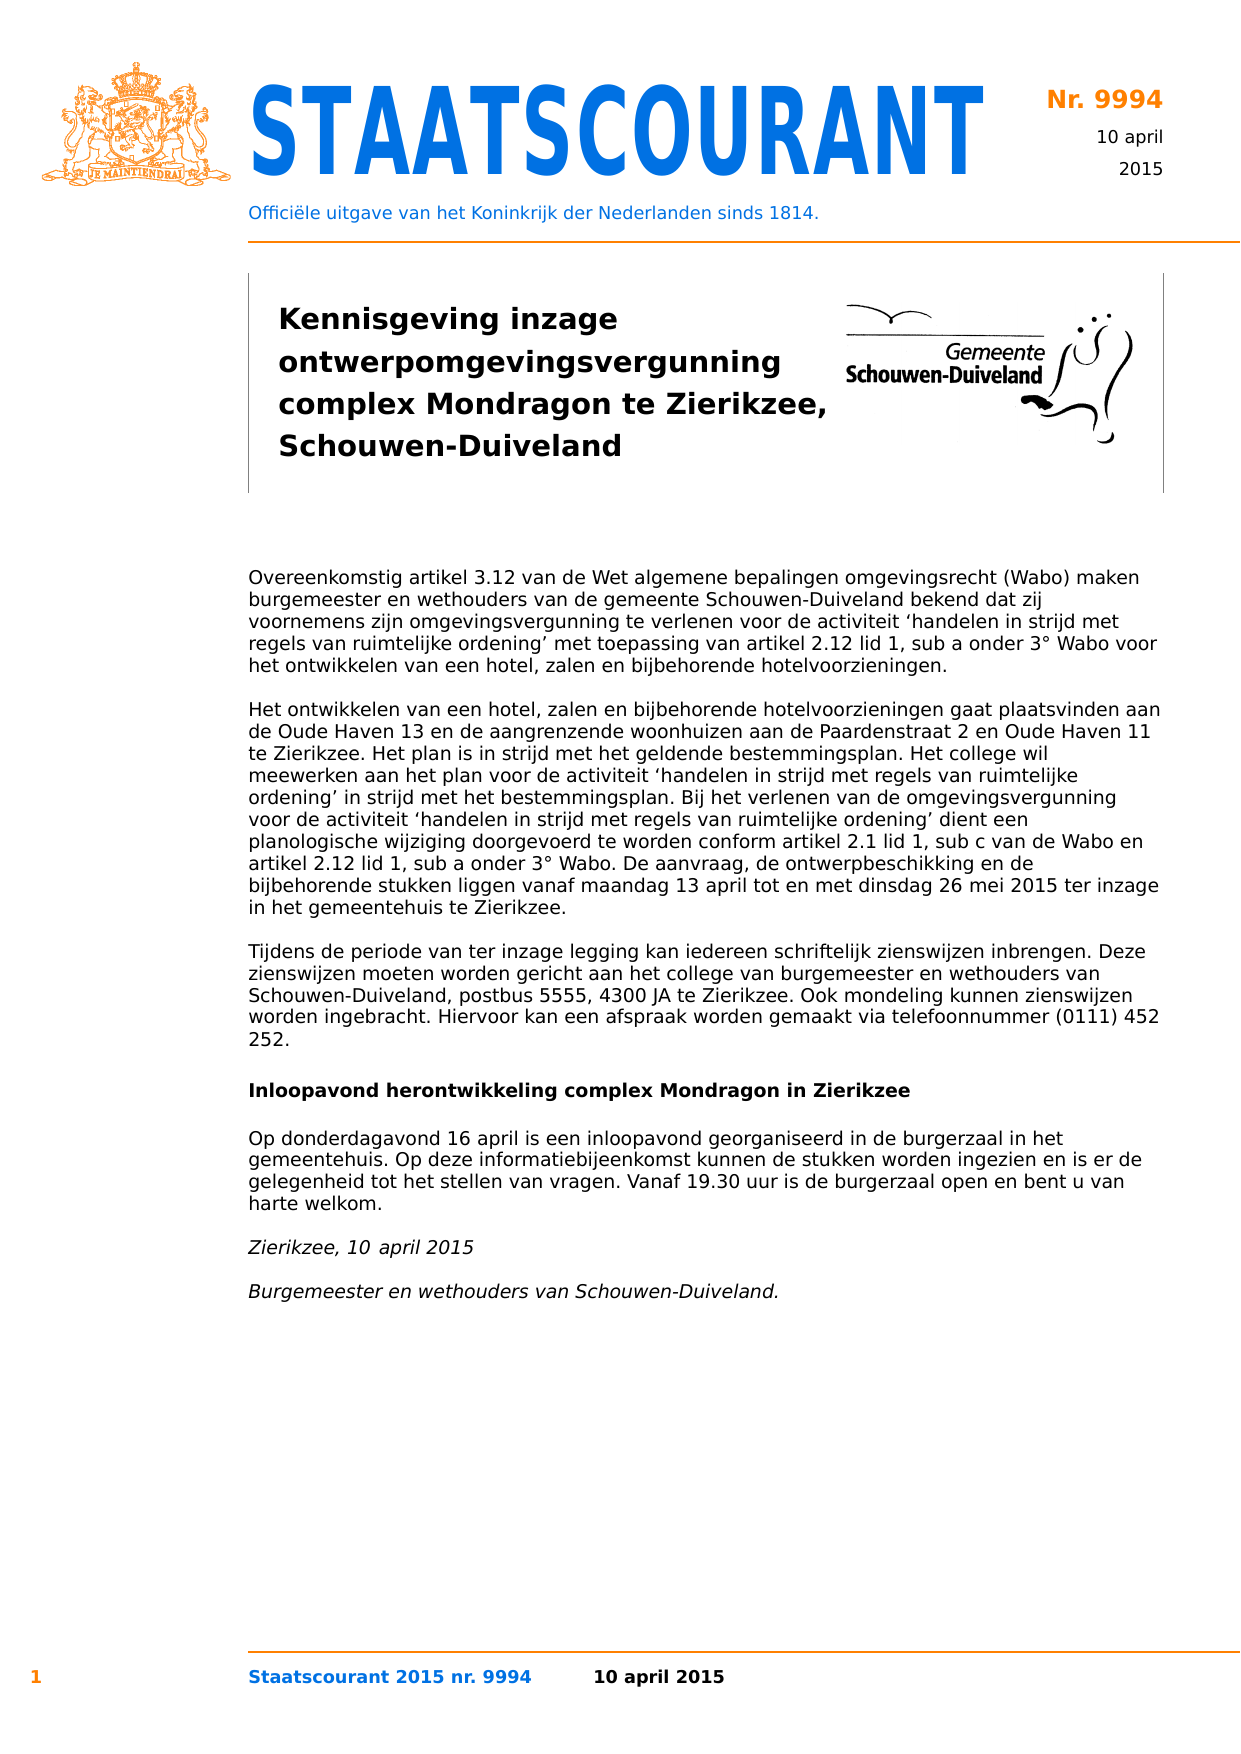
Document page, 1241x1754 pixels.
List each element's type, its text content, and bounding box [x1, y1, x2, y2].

text Zierikzee, 10 april 2015 [248, 1237, 1163, 1259]
text Overeenkomstig artikel 3.12 van de Wet algemene bepalingen omgevingsrecht (Wabo) maken burgemeester en wethouders van de gemeente Schouwen-Duiveland bekend dat zij voornemens zijn omgevingsvergunning te verlenen voor de activiteit ‘handelen in strijd met regels van ruimtelijke ordening’ met toepassing van artikel 2.12 lid 1, sub a onder 3° Wabo voor het ontwikkelen van een hotel, zalen en bijbehorende hotelvoorzieningen. [248, 567, 1163, 677]
picture [41, 62, 231, 186]
picture [844, 302, 1134, 445]
text Tijdens de periode van ter inzage legging kan iedereen schriftelijk zienswijzen inbrengen. Deze zienswijzen moeten worden gericht aan het college van burgemeester en wethouders van Schouwen-Duiveland, postbus 5555, 4300 JA te Zierikzee. Ook mondeling kunnen zienswijzen worden ingebracht. Hiervoor kan een afspraak worden gemaakt via telefoonnummer (0111) 452 252. [248, 941, 1163, 1050]
table_cell 2015 [998, 153, 1240, 203]
text Op donderdagavond 16 april is een inloopavond georganiseerd in de burgerzaal in het gemeentehuis. Op deze informatiebijeenkomst kunnen de stukken worden ingezien en is er de gelegenheid tot het stellen van vragen. Vanaf 19.30 uur is de burgerzaal open en bent u van harte welkom. [248, 1127, 1163, 1215]
table_cell Officiële uitgave van het Koninkrijk der Nederlanden sinds 1814. [248, 203, 1240, 241]
subtitle Inloopavond herontwikkeling complex Mondragon in Zierikzee [248, 1080, 1163, 1102]
table_cell 10 april [998, 121, 1240, 153]
text Het ontwikkelen van een hotel, zalen en bijbehorende hotelvoorzieningen gaat plaatsvinden aan de Oude Haven 13 en de aangrenzende woonhuizen aan de Paardenstraat 2 en Oude Haven 11 te Zierikzee. Het plan is in strijd met het geldende bestemmingsplan. Het college wil meewerken aan het plan voor de activiteit ‘handelen in strijd met regels van ruimtelijke ordening’ in strijd met het bestemmingsplan. Bij het verlenen van de omgevingsvergunning voor de activiteit ‘handelen in strijd met regels van ruimtelijke ordening’ dient een planologische wijziging doorgevoerd te worden conform artikel 2.1 lid 1, sub c van de Wabo en artikel 2.12 lid 1, sub a onder 3° Wabo. De aanvraag, de ontwerpbeschikking en de bijbehorende stukken liggen vanaf maandag 13 april tot en met dinsdag 26 mei 2015 ter inzage in het gemeentehuis te Zierikzee. [248, 699, 1163, 919]
text Burgemeester en wethouders van Schouwen-Duiveland. [248, 1281, 1163, 1303]
table_header [25, 62, 248, 241]
subtitle Kennisgeving inzage ontwerpomgevingsvergunning complex Mondragon te Zierikzee, Schouwen-Duiveland [249, 273, 1163, 493]
table_header STAATSCOURANT [248, 62, 998, 203]
table_header Nr. 9994 [998, 62, 1240, 121]
